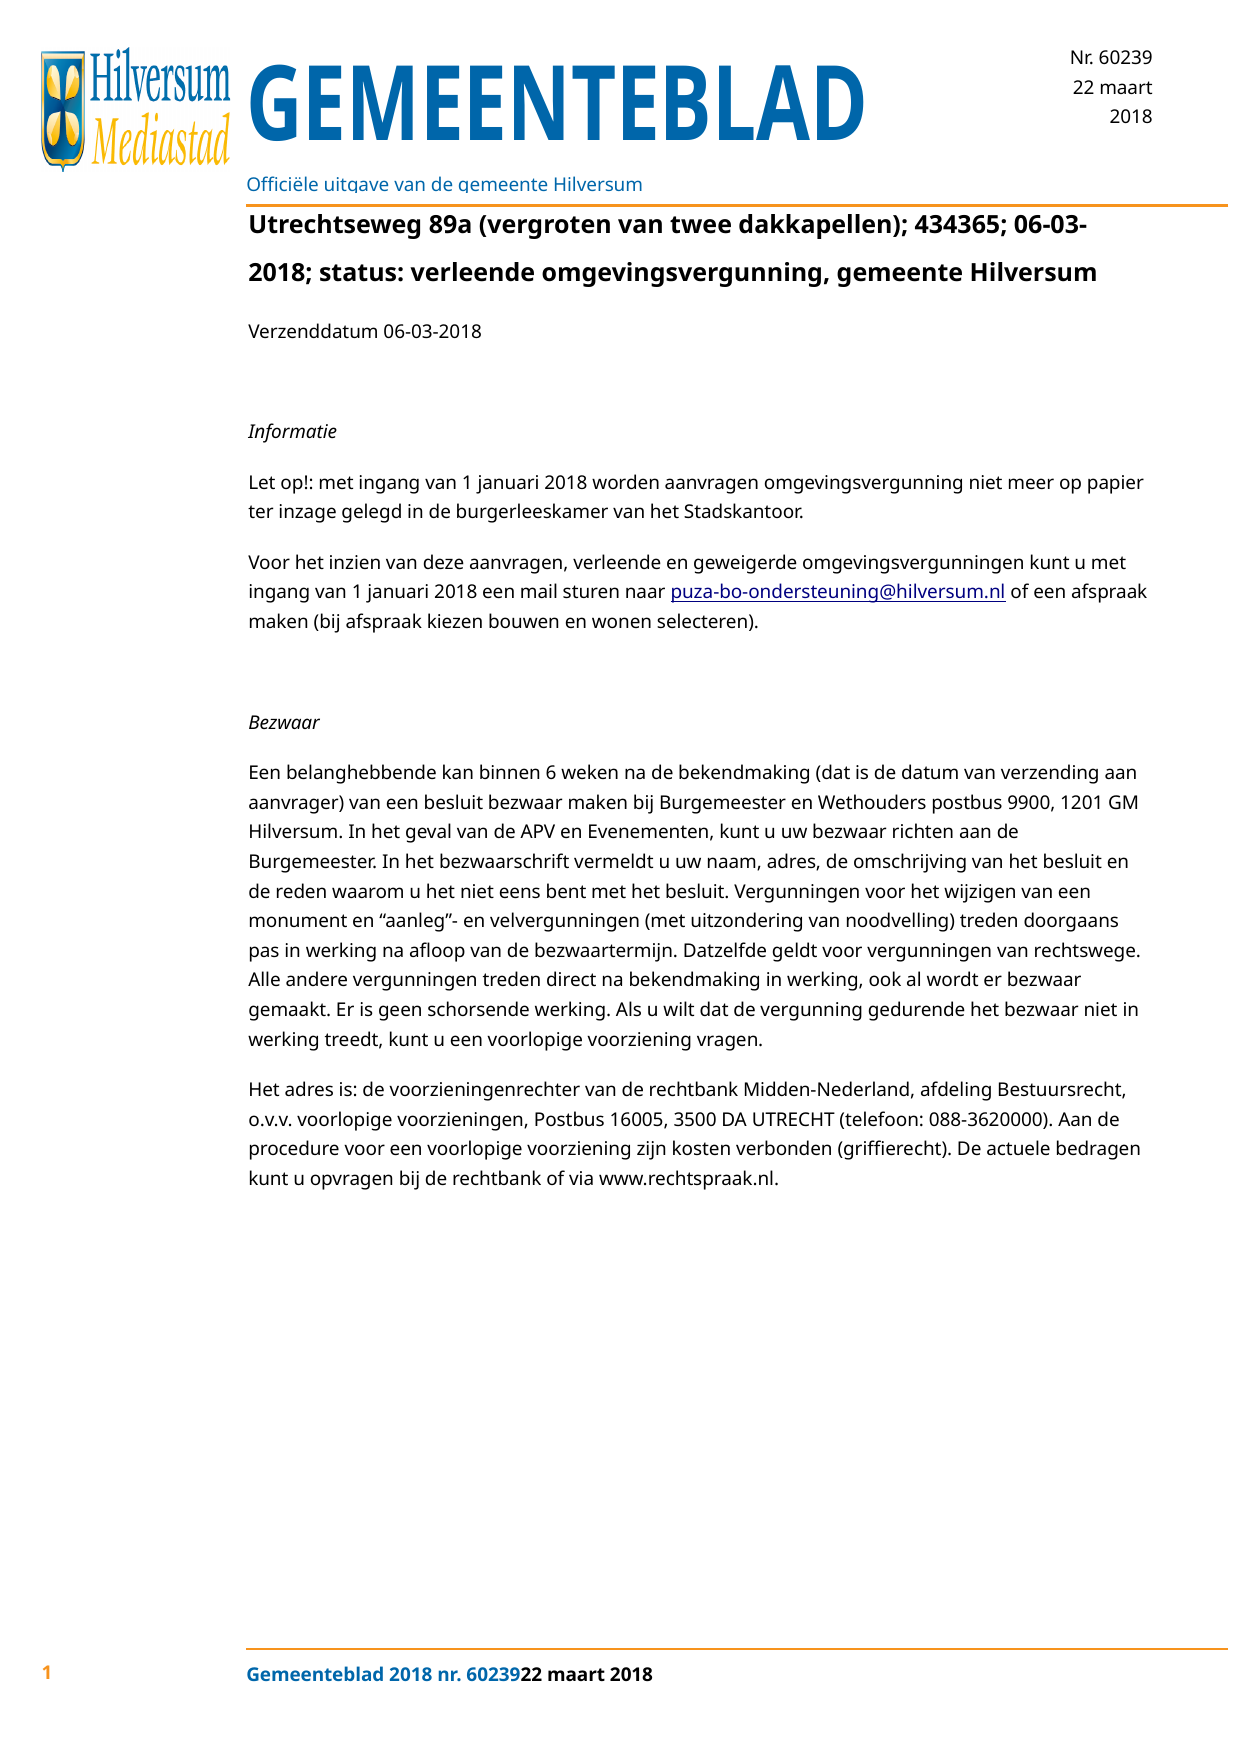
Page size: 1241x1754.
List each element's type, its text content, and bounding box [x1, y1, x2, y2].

text Let op!: met ingang van 1 januari 2018 worden aanvragen omgevingsvergunning niet meer op papier ter inzage gelegd in de burgerleeskamer van het Stadskantoor. [248, 469, 1152, 524]
text Het adres is: de voorzieningenrechter van de rechtbank Midden-Nederland, afdeling Bestuursrecht, o.v.v. voorlopige voorzieningen, Postbus 16005, 3500 DA UTRECHT (telefoon: 088-3620000). Aan de procedure voor een voorlopige voorziening zijn kosten verbonden (griffierecht). De actuele bedragen kunt u opvragen bij de rechtbank of via www.rechtspraak.nl. [248, 1076, 1152, 1191]
text Utrechtseweg 89a (vergroten van twee dakkapellen); 434365; 06-03-2018; status: verleende omgevingsvergunning, gemeente Hilversum [248, 207, 1152, 288]
picture [41, 47, 231, 172]
text Bezwaar [248, 709, 1152, 735]
text Verzenddatum 06-03-2018 [248, 318, 1152, 344]
text Een belanghebbende kan binnen 6 weken na de bekendmaking (dat is de datum van verzending aan aanvrager) van een besluit bezwaar maken bij Burgemeester en Wethouders postbus 9900, 1201 GM Hilversum. In het geval van de APV en Evenementen, kunt u uw bezwaar richten aan de Burgemeester. In het bezwaarschrift vermeldt u uw naam, adres, de omschrijving van het besluit en de reden waarom u het niet eens bent met het besluit. Vergunningen voor het wijzigen van een monument en “aanleg”- en velvergunningen (met uitzondering van noodvelling) treden doorgaans pas in werking na afloop van de bezwaartermijn. Datzelfde geldt voor vergunningen van rechtswege. Alle andere vergunningen treden direct na bekendmaking in werking, ook al wordt er bezwaar gemaakt. Er is geen schorsende werking. Als u wilt dat de vergunning gedurende het bezwaar niet in werking treedt, kunt u een voorlopige voorziening vragen. [248, 759, 1152, 1052]
text Voor het inzien van deze aanvragen, verleende en geweigerde omgevingsvergunningen kunt u met ingang van 1 januari 2018 een mail sturen naar puza-bo-ondersteuning@hilversum.nl of een afspraak maken (bij afspraak kiezen bouwen en wonen selecteren). [248, 549, 1152, 634]
text Informatie [248, 419, 1152, 444]
